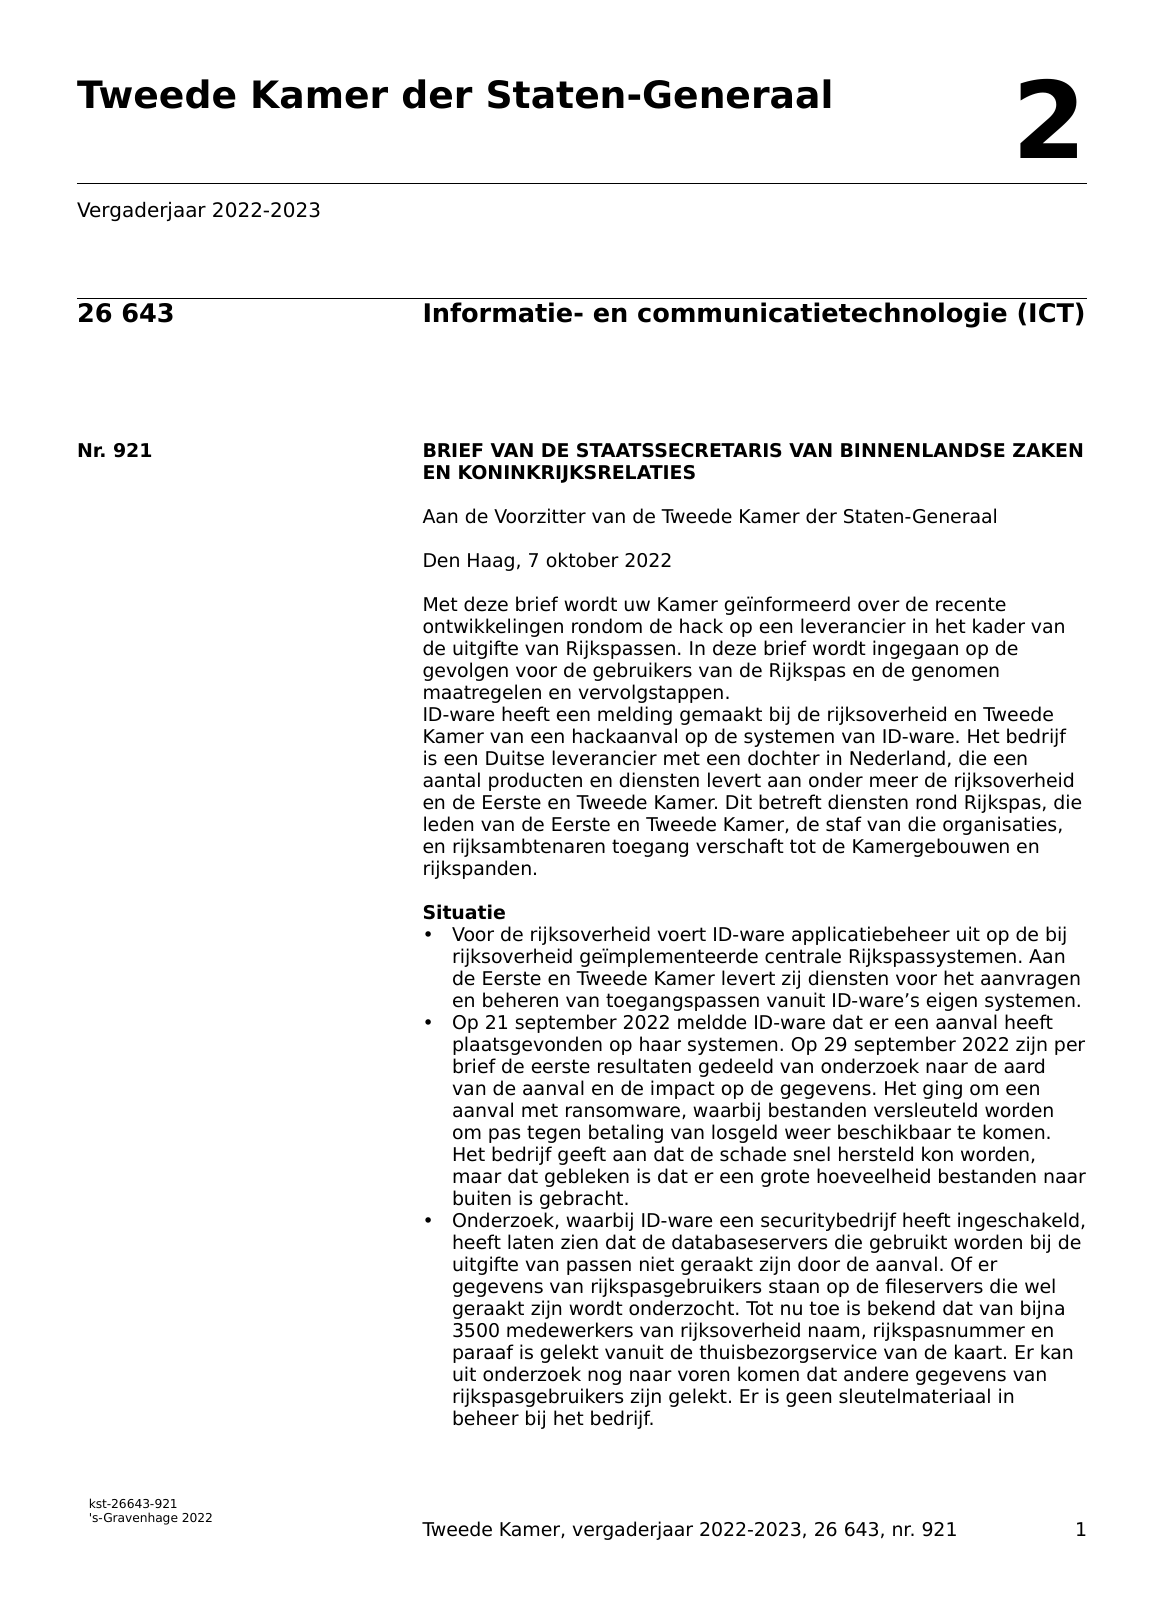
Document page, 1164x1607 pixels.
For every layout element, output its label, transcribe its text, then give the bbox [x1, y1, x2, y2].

table_cell Vergaderjaar 2022-2023 [77, 184, 1087, 298]
text ID-ware heeft een melding gemaakt bij de rijksoverheid en Tweede Kamer van een hackaanval op de systemen van ID-ware. Het bedrijf is een Duitse leverancier met een dochter in Nederland, die een aantal producten en diensten levert aan onder meer de rijksoverheid en de Eerste en Tweede Kamer. Dit betreft diensten rond Rijkspas, die leden van de Eerste en Tweede Kamer, de staf van die organisaties, en rijksambtenaren toegang verschaft tot de Kamergebouwen en rijkspanden. [422, 704, 1087, 880]
subtitle 26 643 Informatie- en communicatietechnologie (ICT) [77, 299, 1087, 329]
text • Onderzoek, waarbij ID-ware een securitybedrijf heeft ingeschakeld, heeft laten zien dat de databaseservers die gebruikt worden bij de uitgifte van passen niet geraakt zijn door de aanval. Of er gegevens van rijkspasgebruikers staan op de fileservers die wel geraakt zijn wordt onderzocht. Tot nu toe is bekend dat van bijna 3500 medewerkers van rijksoverheid naam, rijkspasnummer en paraaf is gelekt vanuit de thuisbezorgservice van de kaart. Er kan uit onderzoek nog naar voren komen dat andere gegevens van rijkspasgebruikers zijn gelekt. Er is geen sleutelmateriaal in beheer bij het bedrijf. [422, 1210, 1087, 1429]
subtitle Situatie [422, 902, 1087, 924]
subtitle Nr. 921 BRIEF VAN DE STAATSSECRETARIS VAN BINNENLANDSE ZAKEN EN KONINKRIJKSRELATIES [77, 440, 1087, 484]
text • Op 21 september 2022 meldde ID-ware dat er een aanval heeft plaatsgevonden op haar systemen. Op 29 september 2022 zijn per brief de eerste resultaten gedeeld van onderzoek naar de aard van de aanval en de impact op de gegevens. Het ging om een aanval met ransomware, waarbij bestanden versleuteld worden om pas tegen betaling van losgeld weer beschikbaar te komen. Het bedrijf geeft aan dat de schade snel hersteld kon worden, maar dat gebleken is dat er een grote hoeveelheid bestanden naar buiten is gebracht. [422, 1012, 1087, 1210]
text Met deze brief wordt uw Kamer geïnformeerd over de recente ontwikkelingen rondom de hack op een leverancier in het kader van de uitgifte van Rijkspassen. In deze brief wordt ingegaan op de gevolgen voor de gebruikers van de Rijkspas en de genomen maatregelen en vervolgstappen. [422, 594, 1087, 704]
text 's-Gravenhage 2022 [88, 1511, 323, 1525]
text Aan de Voorzitter van de Tweede Kamer der Staten-Generaal [422, 506, 1087, 528]
text kst-26643-921 [88, 1497, 323, 1511]
table_header 2 [886, 59, 1087, 183]
text • Voor de rijksoverheid voert ID-ware applicatiebeheer uit op de bij rijksoverheid geïmplementeerde centrale Rijkspassystemen. Aan de Eerste en Tweede Kamer levert zij diensten voor het aanvragen en beheren van toegangspassen vanuit ID-ware’s eigen systemen. [422, 924, 1087, 1012]
text Den Haag, 7 oktober 2022 [422, 550, 1087, 572]
table_header Tweede Kamer der Staten-Generaal [77, 59, 886, 183]
